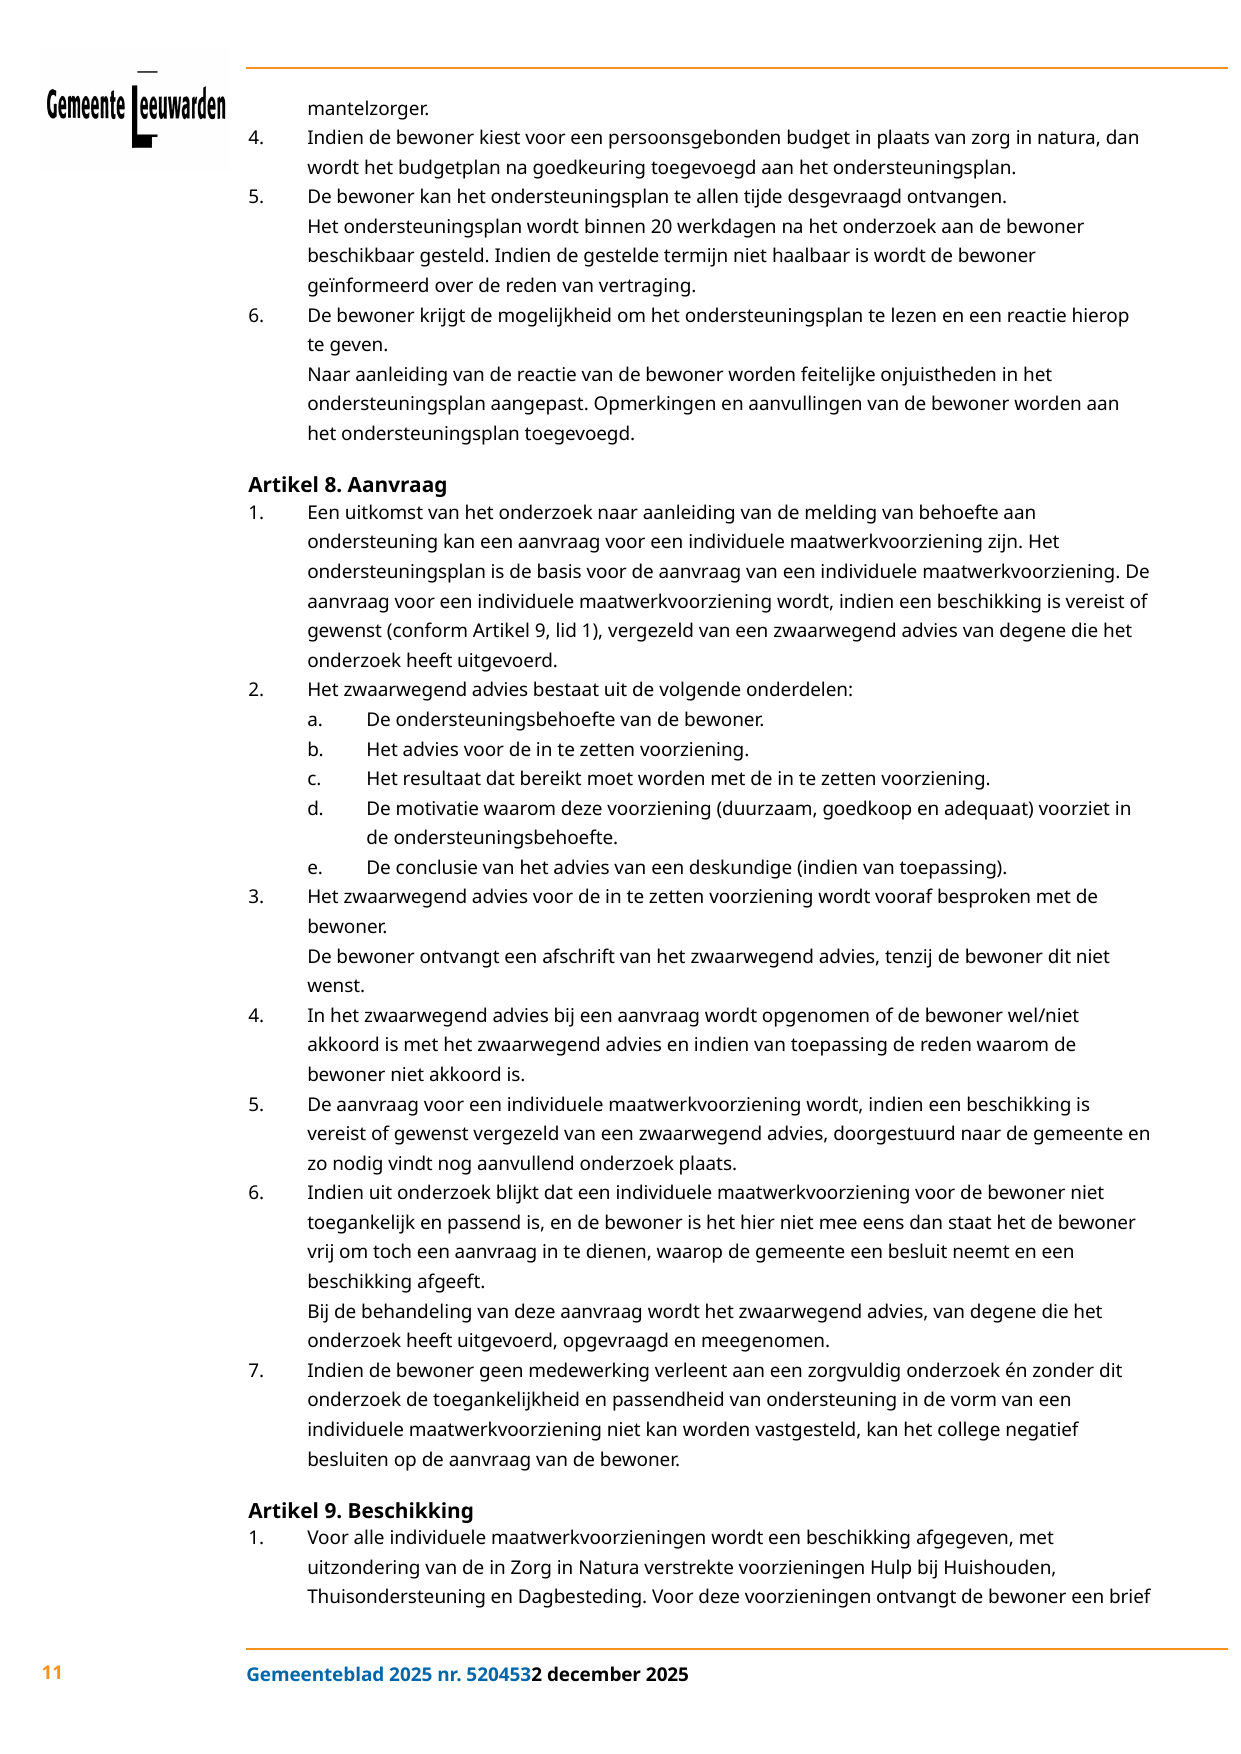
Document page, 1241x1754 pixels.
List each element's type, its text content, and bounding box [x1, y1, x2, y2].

list mantelzorger. [248, 95, 1152, 121]
list Bij de behandeling van deze aanvraag wordt het zwaarwegend advies, van degene die het onderzoek heeft uitgevoerd, opgevraagd en meegenomen. [248, 1298, 1152, 1353]
list Het zwaarwegend advies voor de in te zetten voorziening wordt vooraf besproken met de bewoner. [248, 884, 1152, 939]
list De bewoner krijgt de mogelijkheid om het ondersteuningsplan te lezen en een reactie hierop te geven. [248, 302, 1152, 357]
text Artikel 9. Beschikking [248, 1496, 1152, 1524]
list In het zwaarwegend advies bij een aanvraag wordt opgenomen of de bewoner wel/niet akkoord is met het zwaarwegend advies en indien van toepassing de reden waarom de bewoner niet akkoord is. [248, 1002, 1152, 1087]
picture [41, 47, 231, 172]
list Indien de bewoner kiest voor een persoonsgebonden budget in plaats van zorg in natura, dan wordt het budgetplan na goedkeuring toegevoegd aan het ondersteuningsplan. [248, 124, 1152, 180]
list Het advies voor de in te zetten voorziening. [307, 736, 1152, 761]
list Het zwaarwegend advies bestaat uit de volgende onderdelen: [248, 677, 1152, 702]
list De ondersteuningsbehoefte van de bewoner. [307, 706, 1152, 732]
list De bewoner kan het ondersteuningsplan te allen tijde desgevraagd ontvangen. [248, 183, 1152, 209]
text Artikel 8. Aanvraag [248, 471, 1152, 499]
list Het ondersteuningsplan wordt binnen 20 werkdagen na het onderzoek aan de bewoner beschikbaar gesteld. Indien de gestelde termijn niet haalbaar is wordt de bewoner geïnformeerd over de reden van vertraging. [248, 213, 1152, 298]
list De bewoner ontvangt een afschrift van het zwaarwegend advies, tenzij de bewoner dit niet wenst. [248, 943, 1152, 998]
list Een uitkomst van het onderzoek naar aanleiding van de melding van behoefte aan ondersteuning kan een aanvraag voor een individuele maatwerkvoorziening zijn. Het ondersteuningsplan is de basis voor de aanvraag van een individuele maatwerkvoorziening. De aanvraag voor een individuele maatwerkvoorziening wordt, indien een beschikking is vereist of gewenst (conform Artikel 9, lid 1), vergezeld van een zwaarwegend advies van degene die het onderzoek heeft uitgevoerd. [248, 499, 1152, 673]
list Het resultaat dat bereikt moet worden met de in te zetten voorziening. [307, 765, 1152, 791]
list De aanvraag voor een individuele maatwerkvoorziening wordt, indien een beschikking is vereist of gewenst vergezeld van een zwaarwegend advies, doorgestuurd naar de gemeente en zo nodig vindt nog aanvullend onderzoek plaats. [248, 1091, 1152, 1176]
list De conclusie van het advies van een deskundige (indien van toepassing). [307, 854, 1152, 880]
list Naar aanleiding van de reactie van de bewoner worden feitelijke onjuistheden in het ondersteuningsplan aangepast. Opmerkingen en aanvullingen van de bewoner worden aan het ondersteuningsplan toegevoegd. [248, 361, 1152, 446]
list De motivatie waarom deze voorziening (duurzaam, goedkoop en adequaat) voorziet in de ondersteuningsbehoefte. [307, 795, 1152, 850]
list Voor alle individuele maatwerkvoorzieningen wordt een beschikking afgegeven, met uitzondering van de in Zorg in Natura verstrekte voorzieningen Hulp bij Huishouden, Thuisondersteuning en Dagbesteding. Voor deze voorzieningen ontvangt de bewoner een brief [248, 1524, 1152, 1609]
list Indien de bewoner geen medewerking verleent aan een zorgvuldig onderzoek én zonder dit onderzoek de toegankelijkheid en passendheid van ondersteuning in de vorm van een individuele maatwerkvoorziening niet kan worden vastgesteld, kan het college negatief besluiten op de aanvraag van de bewoner. [248, 1357, 1152, 1471]
list Indien uit onderzoek blijkt dat een individuele maatwerkvoorziening voor de bewoner niet toegankelijk en passend is, en de bewoner is het hier niet mee eens dan staat het de bewoner vrij om toch een aanvraag in te dienen, waarop de gemeente een besluit neemt en een beschikking afgeeft. [248, 1179, 1152, 1294]
